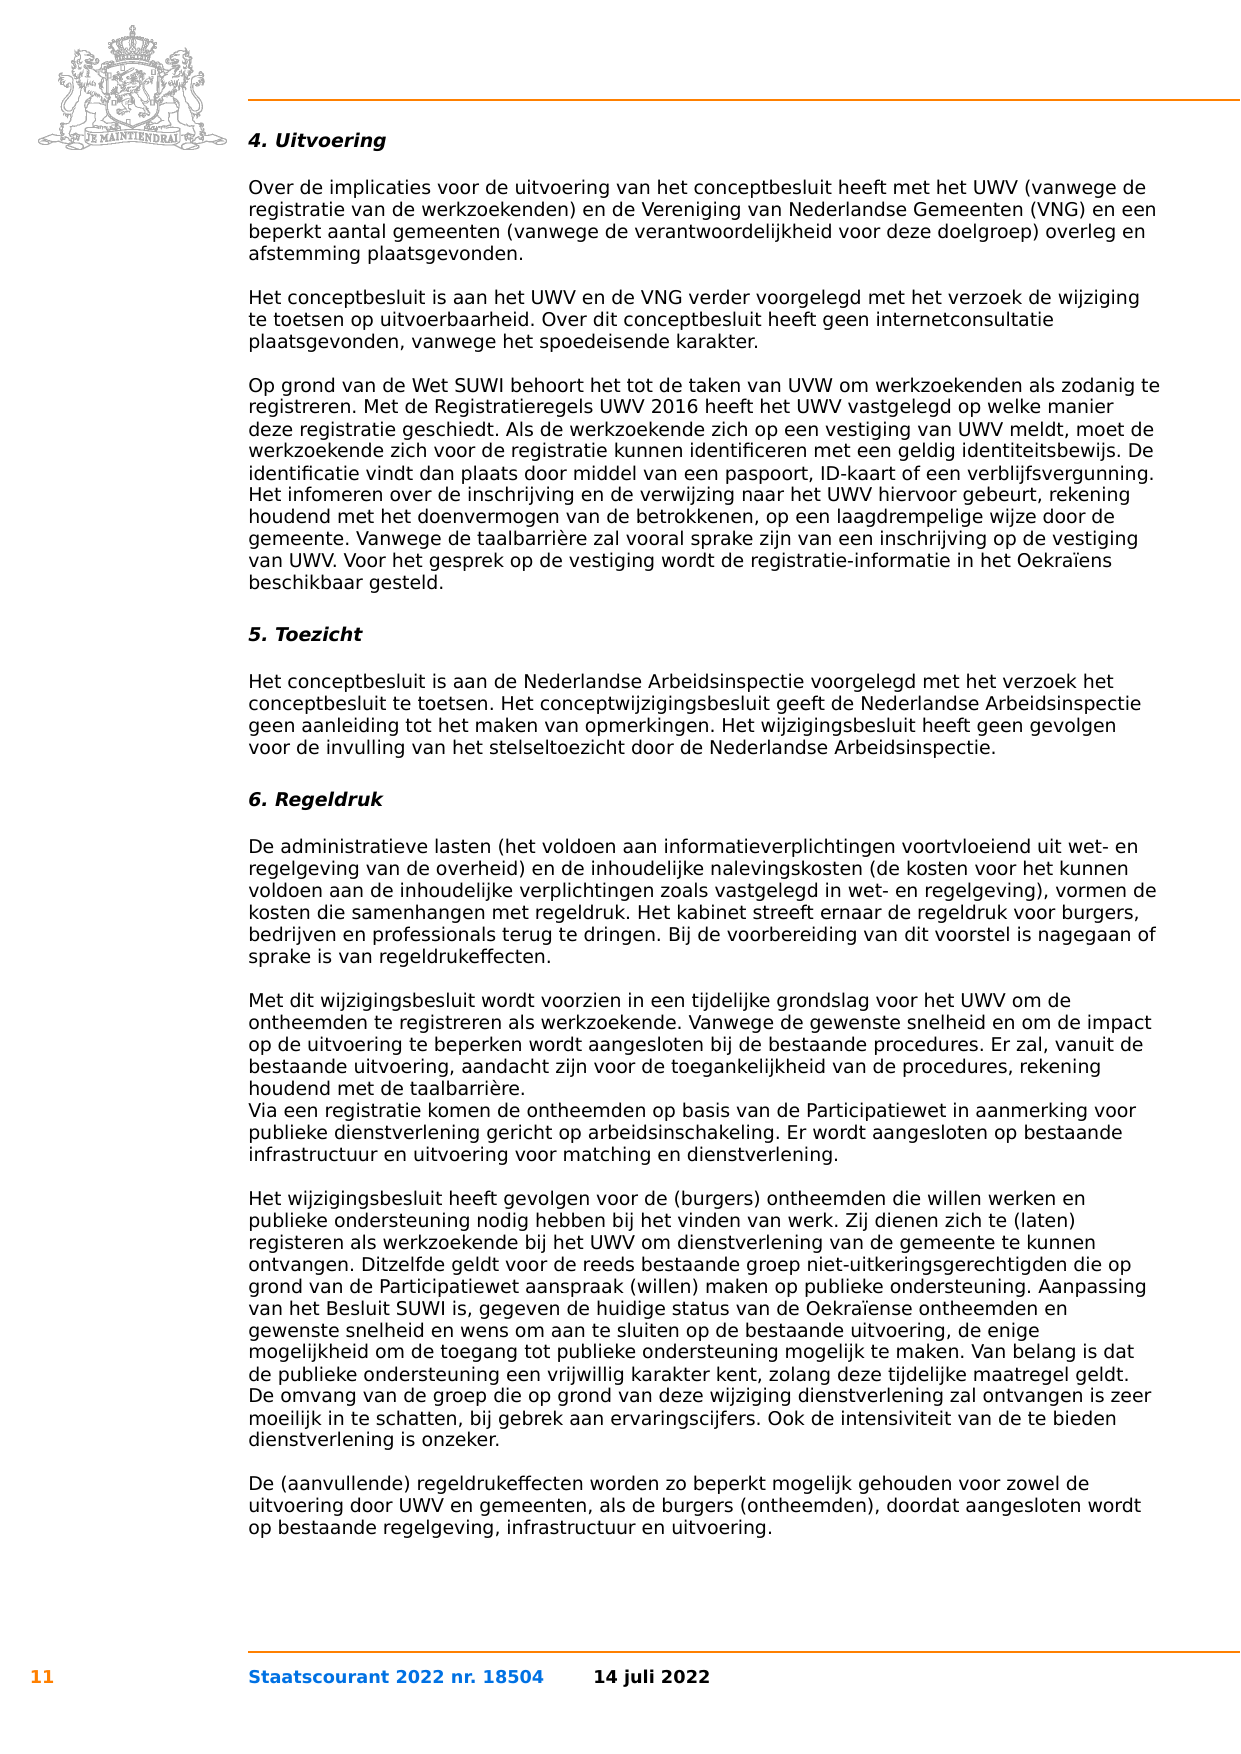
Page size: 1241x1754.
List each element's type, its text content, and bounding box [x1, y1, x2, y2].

text Op grond van de Wet SUWI behoort het tot de taken van UVW om werkzoekenden als zodanig te registreren. Met de Registratieregels UWV 2016 heeft het UWV vastgelegd op welke manier deze registratie geschiedt. Als de werkzoekende zich op een vestiging van UWV meldt, moet de werkzoekende zich voor de registratie kunnen identificeren met een geldig identiteitsbewijs. De identificatie vindt dan plaats door middel van een paspoort, ID-kaart of een verblijfsvergunning. Het infomeren over de inschrijving en de verwijzing naar het UWV hiervoor gebeurt, rekening houdend met het doenvermogen van de betrokkenen, op een laagdrempelige wijze door de gemeente. Vanwege de taalbarrière zal vooral sprake zijn van een inschrijving op de vestiging van UWV. Voor het gesprek op de vestiging wordt de registratie-informatie in het Oekraïens beschikbaar gesteld. [248, 374, 1163, 594]
text Het wijzigingsbesluit heeft gevolgen voor de (burgers) ontheemden die willen werken en publieke ondersteuning nodig hebben bij het vinden van werk. Zij dienen zich te (laten) registeren als werkzoekende bij het UWV om dienstverlening van de gemeente te kunnen ontvangen. Ditzelfde geldt voor de reeds bestaande groep niet-uitkeringsgerechtigden die op grond van de Participatiewet aanspraak (willen) maken op publieke ondersteuning. Aanpassing van het Besluit SUWI is, gegeven de huidige status van de Oekraïense ontheemden en gewenste snelheid en wens om aan te sluiten op de bestaande uitvoering, de enige mogelijkheid om de toegang tot publieke ondersteuning mogelijk te maken. Van belang is dat de publieke ondersteuning een vrijwillig karakter kent, zolang deze tijdelijke maatregel geldt. [248, 1188, 1163, 1385]
subtitle 4. Uitvoering [248, 130, 1163, 152]
picture [38, 25, 227, 150]
text Over de implicaties voor de uitvoering van het conceptbesluit heeft met het UWV (vanwege de registratie van de werkzoekenden) en de Vereniging van Nederlandse Gemeenten (VNG) en een beperkt aantal gemeenten (vanwege de verantwoordelijkheid voor deze doelgroep) overleg en afstemming plaatsgevonden. [248, 177, 1163, 265]
text Het conceptbesluit is aan het UWV en de VNG verder voorgelegd met het verzoek de wijziging te toetsen op uitvoerbaarheid. Over dit conceptbesluit heeft geen internetconsultatie plaatsgevonden, vanwege het spoedeisende karakter. [248, 287, 1163, 353]
text Met dit wijzigingsbesluit wordt voorzien in een tijdelijke grondslag voor het UWV om de ontheemden te registreren als werkzoekende. Vanwege de gewenste snelheid en om de impact op de uitvoering te beperken wordt aangesloten bij de bestaande procedures. Er zal, vanuit de bestaande uitvoering, aandacht zijn voor de toegankelijkheid van de procedures, rekening houdend met de taalbarrière. [248, 990, 1163, 1100]
text De omvang van de groep die op grond van deze wijziging dienstverlening zal ontvangen is zeer moeilijk in te schatten, bij gebrek aan ervaringscijfers. Ook de intensiviteit van de te bieden dienstverlening is onzeker. [248, 1385, 1163, 1451]
text De administratieve lasten (het voldoen aan informatieverplichtingen voortvloeiend uit wet- en regelgeving van de overheid) en de inhoudelijke nalevingskosten (de kosten voor het kunnen voldoen aan de inhoudelijke verplichtingen zoals vastgelegd in wet- en regelgeving), vormen de kosten die samenhangen met regeldruk. Het kabinet streeft ernaar de regeldruk voor burgers, bedrijven en professionals terug te dringen. Bij de voorbereiding van dit voorstel is nagegaan of sprake is van regeldrukeffecten. [248, 836, 1163, 968]
subtitle 6. Regeldruk [248, 789, 1163, 811]
text De (aanvullende) regeldrukeffecten worden zo beperkt mogelijk gehouden voor zowel de uitvoering door UWV en gemeenten, als de burgers (ontheemden), doordat aangesloten wordt op bestaande regelgeving, infrastructuur en uitvoering. [248, 1473, 1163, 1539]
subtitle 5. Toezicht [248, 624, 1163, 646]
text Het conceptbesluit is aan de Nederlandse Arbeidsinspectie voorgelegd met het verzoek het conceptbesluit te toetsen. Het conceptwijzigingsbesluit geeft de Nederlandse Arbeidsinspectie geen aanleiding tot het maken van opmerkingen. Het wijzigingsbesluit heeft geen gevolgen voor de invulling van het stelseltoezicht door de Nederlandse Arbeidsinspectie. [248, 671, 1163, 759]
text Via een registratie komen de ontheemden op basis van de Participatiewet in aanmerking voor publieke dienstverlening gericht op arbeidsinschakeling. Er wordt aangesloten op bestaande infrastructuur en uitvoering voor matching en dienstverlening. [248, 1100, 1163, 1166]
